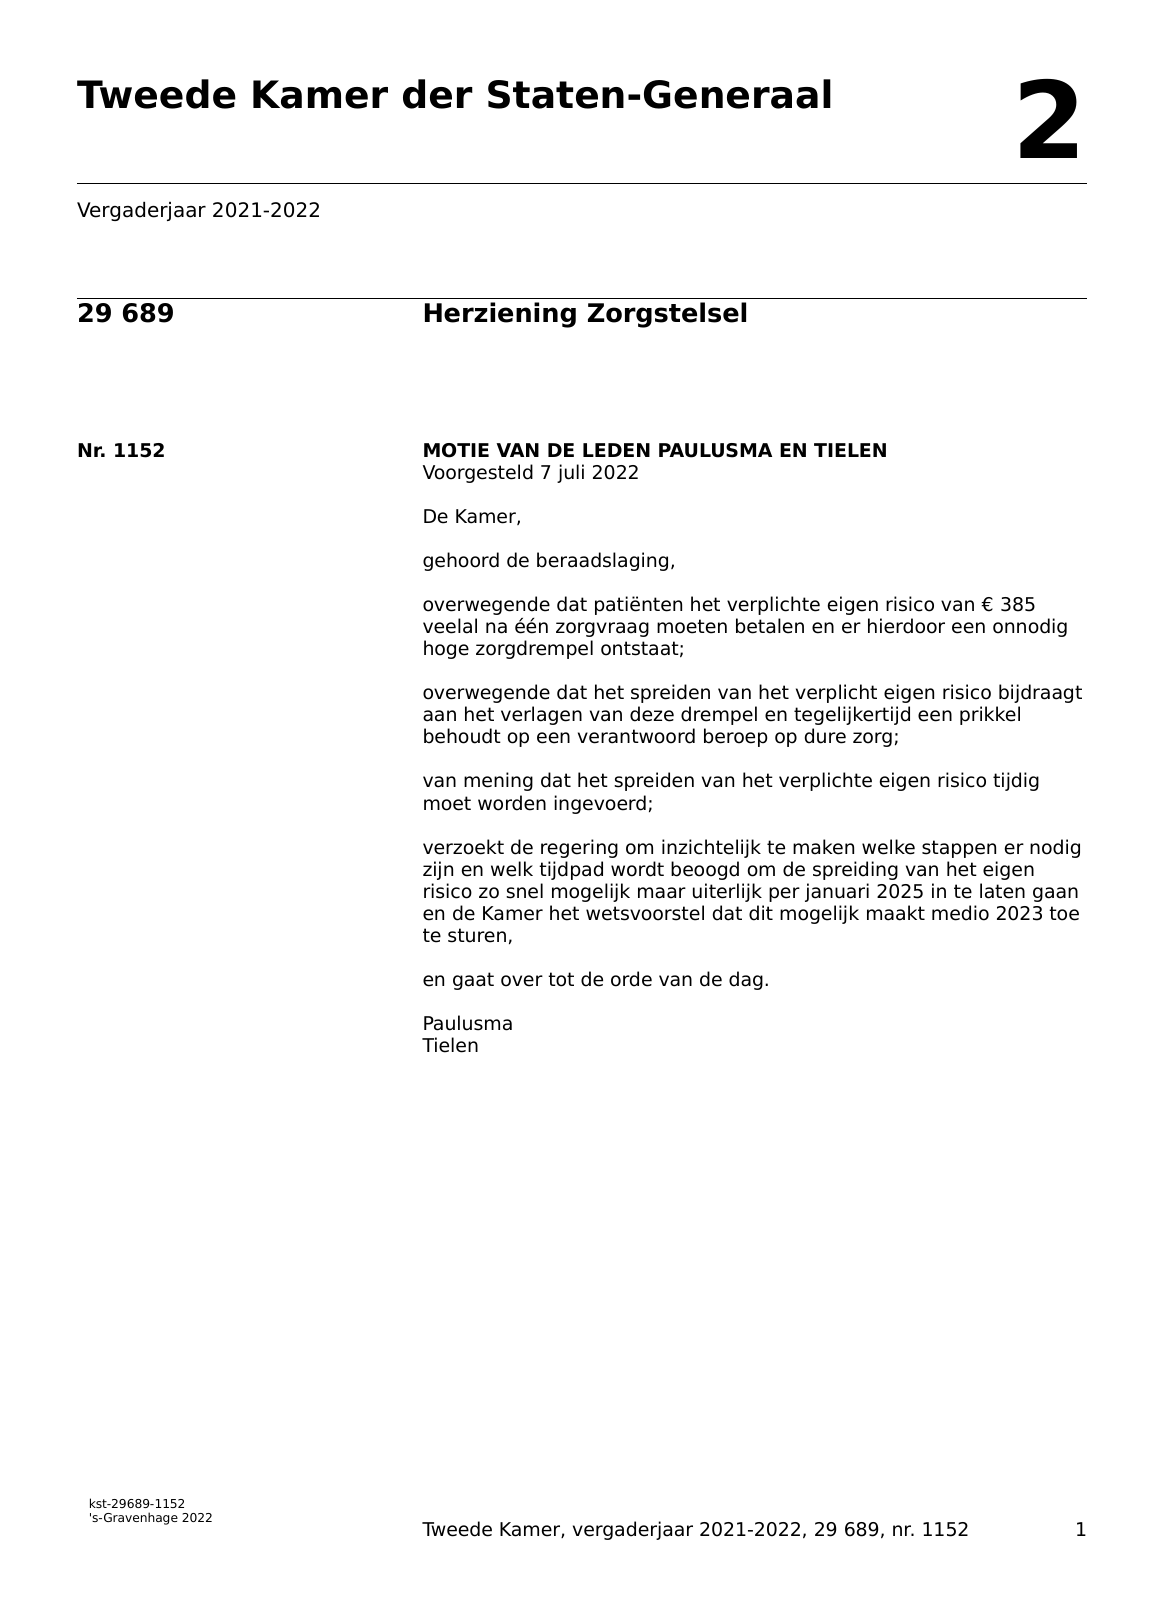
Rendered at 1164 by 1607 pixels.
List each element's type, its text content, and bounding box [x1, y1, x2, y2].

table_cell Vergaderjaar 2021-2022 [77, 184, 1087, 298]
subtitle Nr. 1152 MOTIE VAN DE LEDEN PAULUSMA EN TIELEN [77, 440, 1087, 462]
table_header 2 [886, 59, 1087, 183]
text van mening dat het spreiden van het verplichte eigen risico tijdig moet worden ingevoerd; [422, 770, 1087, 814]
text De Kamer, [422, 506, 1087, 528]
text Voorgesteld 7 juli 2022 [422, 462, 1087, 484]
text kst-29689-1152 [88, 1497, 323, 1511]
text gehoord de beraadslaging, [422, 550, 1087, 572]
text en gaat over tot de orde van de dag. [422, 969, 1087, 991]
text verzoekt de regering om inzichtelijk te maken welke stappen er nodig zijn en welk tijdpad wordt beoogd om de spreiding van het eigen risico zo snel mogelijk maar uiterlijk per januari 2025 in te laten gaan en de Kamer het wetsvoorstel dat dit mogelijk maakt medio 2023 toe te sturen, [422, 837, 1087, 946]
text overwegende dat patiënten het verplichte eigen risico van € 385 veelal na één zorgvraag moeten betalen en er hierdoor een onnodig hoge zorgdrempel ontstaat; [422, 594, 1087, 660]
text Paulusma [422, 1013, 1087, 1035]
text Tielen [422, 1035, 1087, 1057]
subtitle 29 689 Herziening Zorgstelsel [77, 299, 1087, 329]
text overwegende dat het spreiden van het verplicht eigen risico bijdraagt aan het verlagen van deze drempel en tegelijkertijd een prikkel behoudt op een verantwoord beroep op dure zorg; [422, 682, 1087, 748]
text 's-Gravenhage 2022 [88, 1511, 323, 1525]
table_header Tweede Kamer der Staten-Generaal [77, 59, 886, 183]
